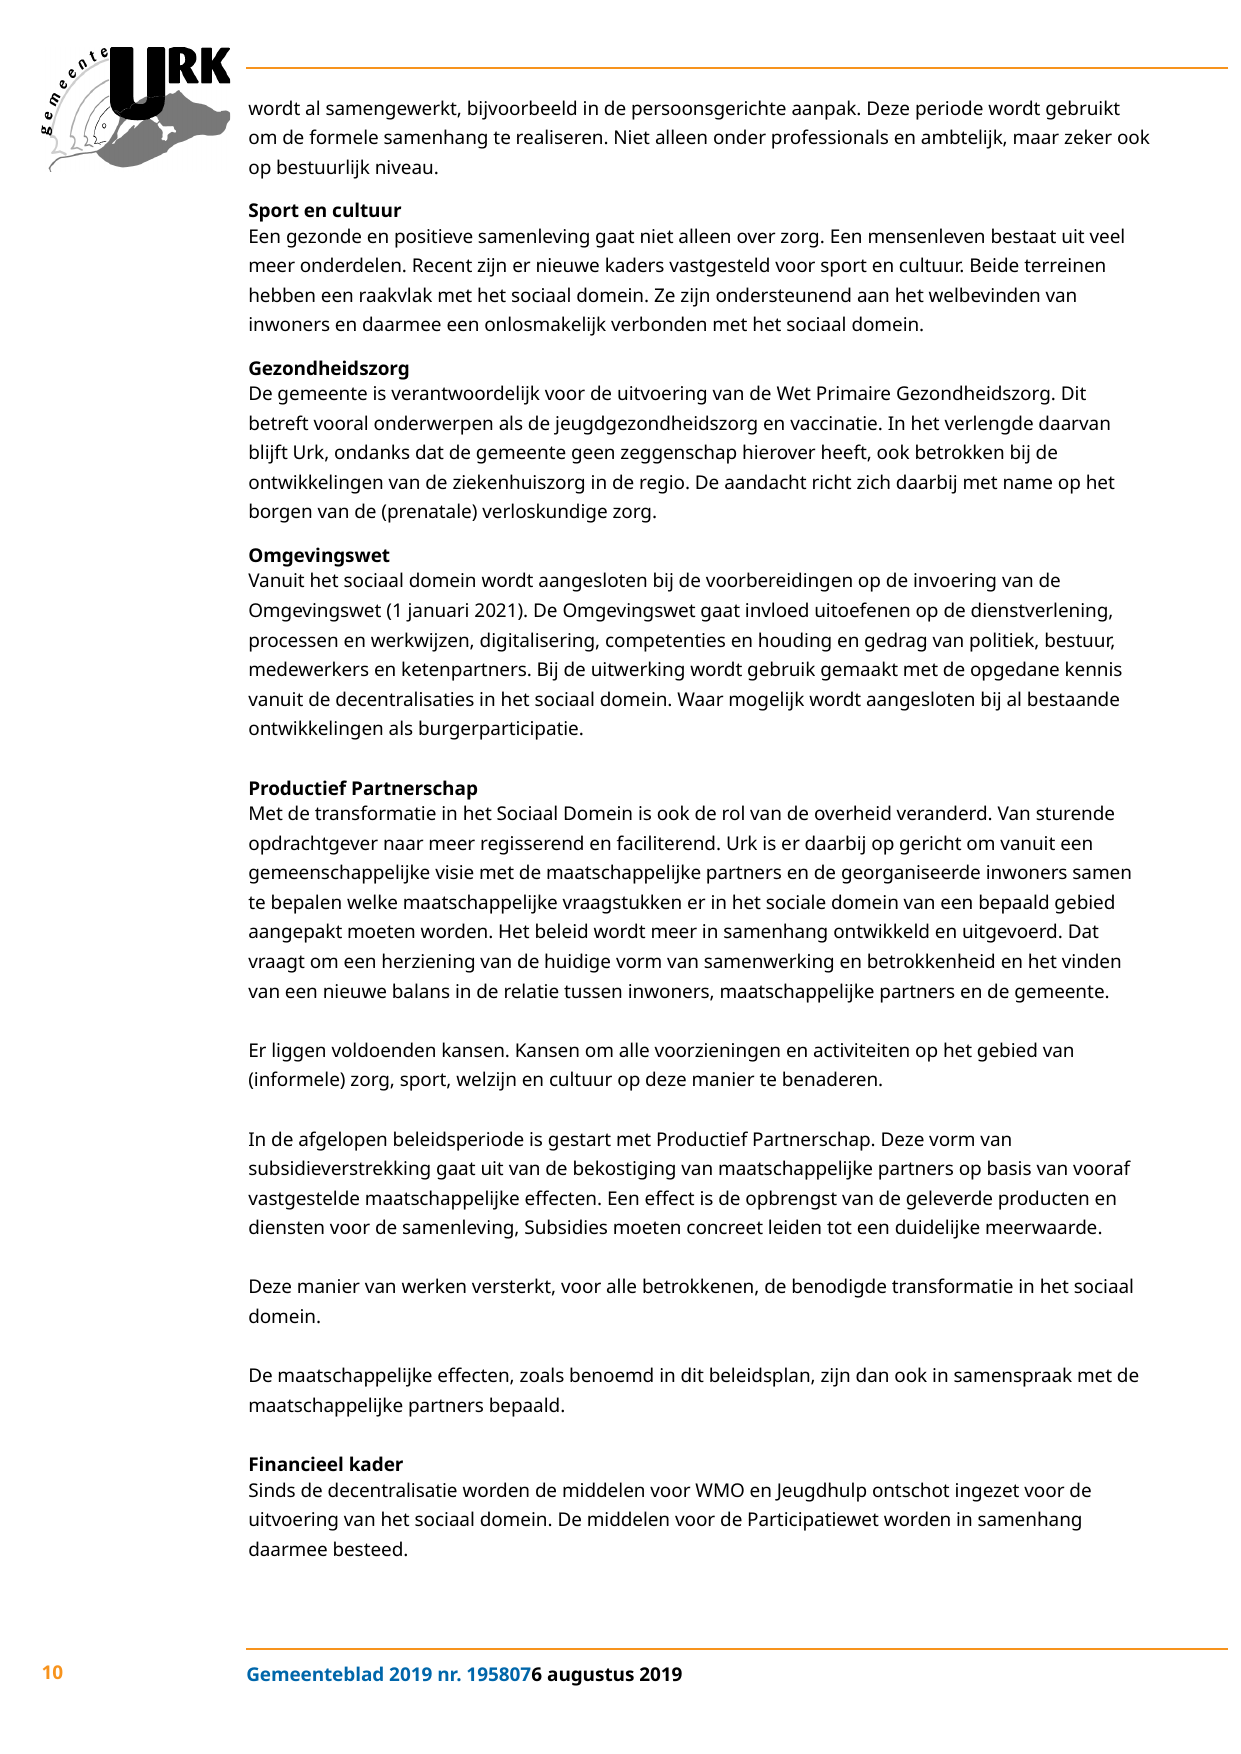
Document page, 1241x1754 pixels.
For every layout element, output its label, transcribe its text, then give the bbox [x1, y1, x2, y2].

text Deze manier van werken versterkt, voor alle betrokkenen, de benodigde transformatie in het sociaal domein. [248, 1274, 1152, 1329]
text Vanuit het sociaal domein wordt aangesloten bij de voorbereidingen op de invoering van de Omgevingswet (1 januari 2021). De Omgevingswet gaat invloed uitoefenen op de dienstverlening, processen en werkwijzen, digitalisering, competenties en houding en gedrag van politiek, bestuur, medewerkers en ketenpartners. Bij de uitwerking wordt gebruik gemaakt met de opgedane kennis vanuit de decentralisaties in het sociaal domein. Waar mogelijk wordt aangesloten bij al bestaande ontwikkelingen als burgerparticipatie. [248, 568, 1152, 741]
text Productief Partnerschap [248, 775, 1152, 800]
text Sport en cultuur [248, 197, 1152, 223]
picture [41, 47, 231, 172]
text Er liggen voldoenden kansen. Kansen om alle voorzieningen en activiteiten op het gebied van (informele) zorg, sport, welzijn en cultuur op deze manier te benaderen. [248, 1037, 1152, 1092]
text Gezondheidszorg [248, 355, 1152, 380]
text wordt al samengewerkt, bijvoorbeeld in de persoonsgerichte aanpak. Deze periode wordt gebruikt om de formele samenhang te realiseren. Niet alleen onder professionals en ambtelijk, maar zeker ook op bestuurlijk niveau. [248, 95, 1152, 180]
text De gemeente is verantwoordelijk voor de uitvoering van de Wet Primaire Gezondheidszorg. Dit betreft vooral onderwerpen als de jeugdgezondheidszorg en vaccinatie. In het verlengde daarvan blijft Urk, ondanks dat de gemeente geen zeggenschap hierover heeft, ook betrokken bij de ontwikkelingen van de ziekenhuiszorg in de regio. De aandacht richt zich daarbij met name op het borgen van de (prenatale) verloskundige zorg. [248, 380, 1152, 524]
text Financieel kader [248, 1451, 1152, 1477]
text De maatschappelijke effecten, zoals benoemd in dit beleidsplan, zijn dan ook in samenspraak met de maatschappelijke partners bepaald. [248, 1362, 1152, 1418]
text Sinds de decentralisatie worden de middelen voor WMO en Jeugdhulp ontschot ingezet voor de uitvoering van het sociaal domein. De middelen voor de Participatiewet worden in samenhang daarmee besteed. [248, 1477, 1152, 1562]
text Omgevingswet [248, 542, 1152, 568]
text In de afgelopen beleidsperiode is gestart met Productief Partnerschap. Deze vorm van subsidieverstrekking gaat uit van de bekostiging van maatschappelijke partners op basis van vooraf vastgestelde maatschappelijke effecten. Een effect is de opbrengst van de geleverde producten en diensten voor de samenleving, Subsidies moeten concreet leiden tot een duidelijke meerwaarde. [248, 1126, 1152, 1240]
text Met de transformatie in het Sociaal Domein is ook de rol van de overheid veranderd. Van sturende opdrachtgever naar meer regisserend en faciliterend. Urk is er daarbij op gericht om vanuit een gemeenschappelijke visie met de maatschappelijke partners en de georganiseerde inwoners samen te bepalen welke maatschappelijke vraagstukken er in het sociale domein van een bepaald gebied aangepakt moeten worden. Het beleid wordt meer in samenhang ontwikkeld en uitgevoerd. Dat vraagt om een herziening van de huidige vorm van samenwerking en betrokkenheid en het vinden van een nieuwe balans in de relatie tussen inwoners, maatschappelijke partners en de gemeente. [248, 800, 1152, 1004]
text Een gezonde en positieve samenleving gaat niet alleen over zorg. Een mensenleven bestaat uit veel meer onderdelen. Recent zijn er nieuwe kaders vastgesteld voor sport en cultuur. Beide terreinen hebben een raakvlak met het sociaal domein. Ze zijn ondersteunend aan het welbevinden van inwoners en daarmee een onlosmakelijk verbonden met het sociaal domein. [248, 223, 1152, 337]
